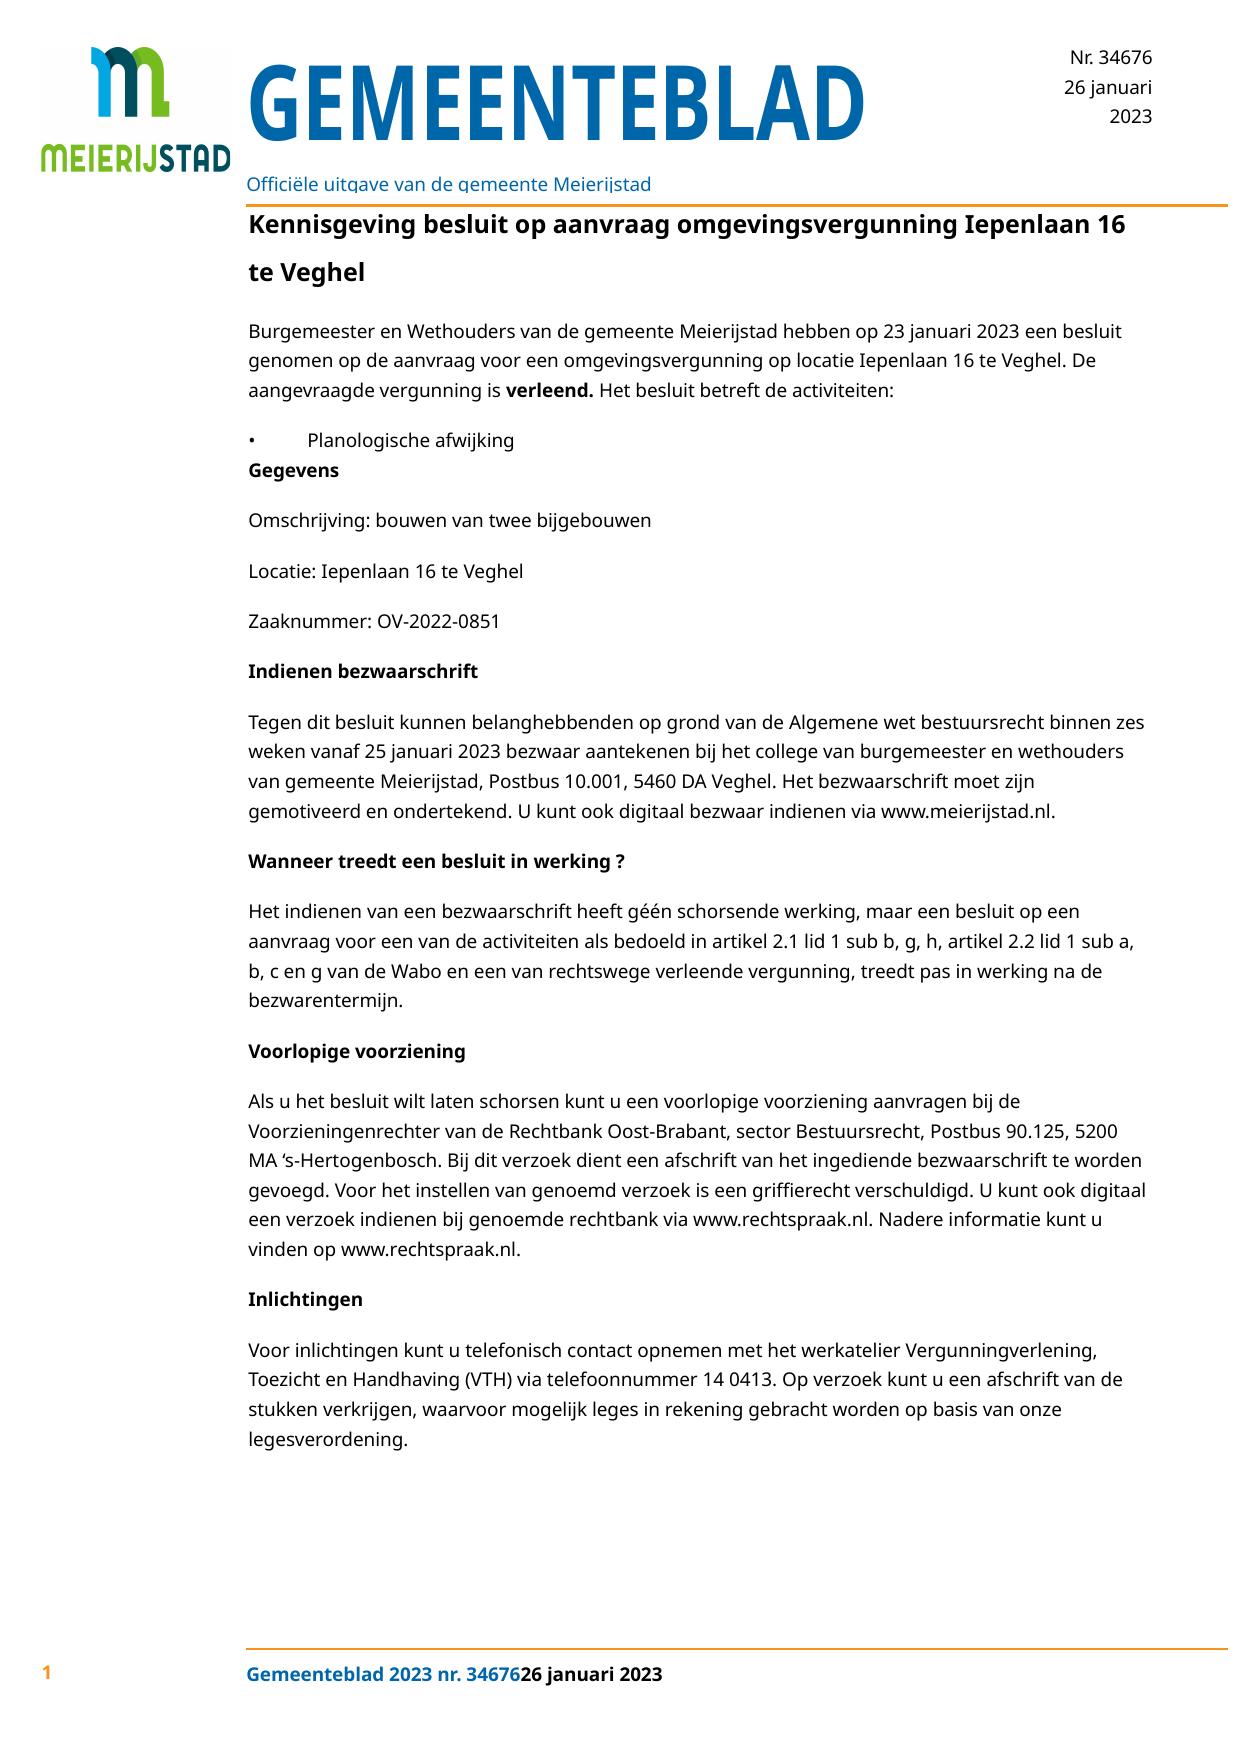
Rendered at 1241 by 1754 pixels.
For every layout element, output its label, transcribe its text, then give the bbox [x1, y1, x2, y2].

text Voor inlichtingen kunt u telefonisch contact opnemen met het werkatelier Vergunningverlening, Toezicht en Handhaving (VTH) via telefoonnummer 14 0413. Op verzoek kunt u een afschrift van de stukken verkrijgen, waarvoor mogelijk leges in rekening gebracht worden op basis van onze legesverordening. [248, 1337, 1152, 1452]
text Omschrijving: bouwen van twee bijgebouwen [248, 507, 1152, 533]
text Tegen dit besluit kunnen belanghebbenden op grond van de Algemene wet bestuursrecht binnen zes weken vanaf 25 januari 2023 bezwaar aantekenen bij het college van burgemeester en wethouders van gemeente Meierijstad, Postbus 10.001, 5460 DA Veghel. Het bezwaarschrift moet zijn gemotiveerd en ondertekend. U kunt ook digitaal bezwaar indienen via www.meierijstad.nl. [248, 709, 1152, 824]
text Inlichtingen [248, 1287, 1152, 1312]
list Planologische afwijking [248, 427, 1152, 453]
text Zaaknummer: OV-2022-0851 [248, 608, 1152, 634]
picture [41, 47, 231, 172]
text Gegevens [248, 457, 1152, 483]
text Voorlopige voorziening [248, 1038, 1152, 1064]
text Kennisgeving besluit op aanvraag omgevingsvergunning Iepenlaan 16 te Veghel [248, 207, 1152, 288]
text Het indienen van een bezwaarschrift heeft géén schorsende werking, maar een besluit op een aanvraag voor een van de activiteiten als bedoeld in artikel 2.1 lid 1 sub b, g, h, artikel 2.2 lid 1 sub a, b, c en g van de Wabo en een van rechtswege verleende vergunning, treedt pas in werking na de bezwarentermijn. [248, 899, 1152, 1013]
text Indienen bezwaarschrift [248, 659, 1152, 684]
text Locatie: Iepenlaan 16 te Veghel [248, 558, 1152, 584]
text Burgemeester en Wethouders van de gemeente Meierijstad hebben op 23 januari 2023 een besluit genomen op de aanvraag voor een omgevingsvergunning op locatie Iepenlaan 16 te Veghel. De aangevraagde vergunning is verleend. Het besluit betreft de activiteiten: [248, 318, 1152, 403]
text Als u het besluit wilt laten schorsen kunt u een voorlopige voorziening aanvragen bij de Voorzieningenrechter van de Rechtbank Oost-Brabant, sector Bestuursrecht, Postbus 90.125, 5200 MA ‘s-Hertogenbosch. Bij dit verzoek dient een afschrift van het ingediende bezwaarschrift te worden gevoegd. Voor het instellen van genoemd verzoek is een griffierecht verschuldigd. U kunt ook digitaal een verzoek indienen bij genoemde rechtbank via www.rechtspraak.nl. Nadere informatie kunt u vinden op www.rechtspraak.nl. [248, 1088, 1152, 1262]
text Wanneer treedt een besluit in werking ? [248, 848, 1152, 874]
